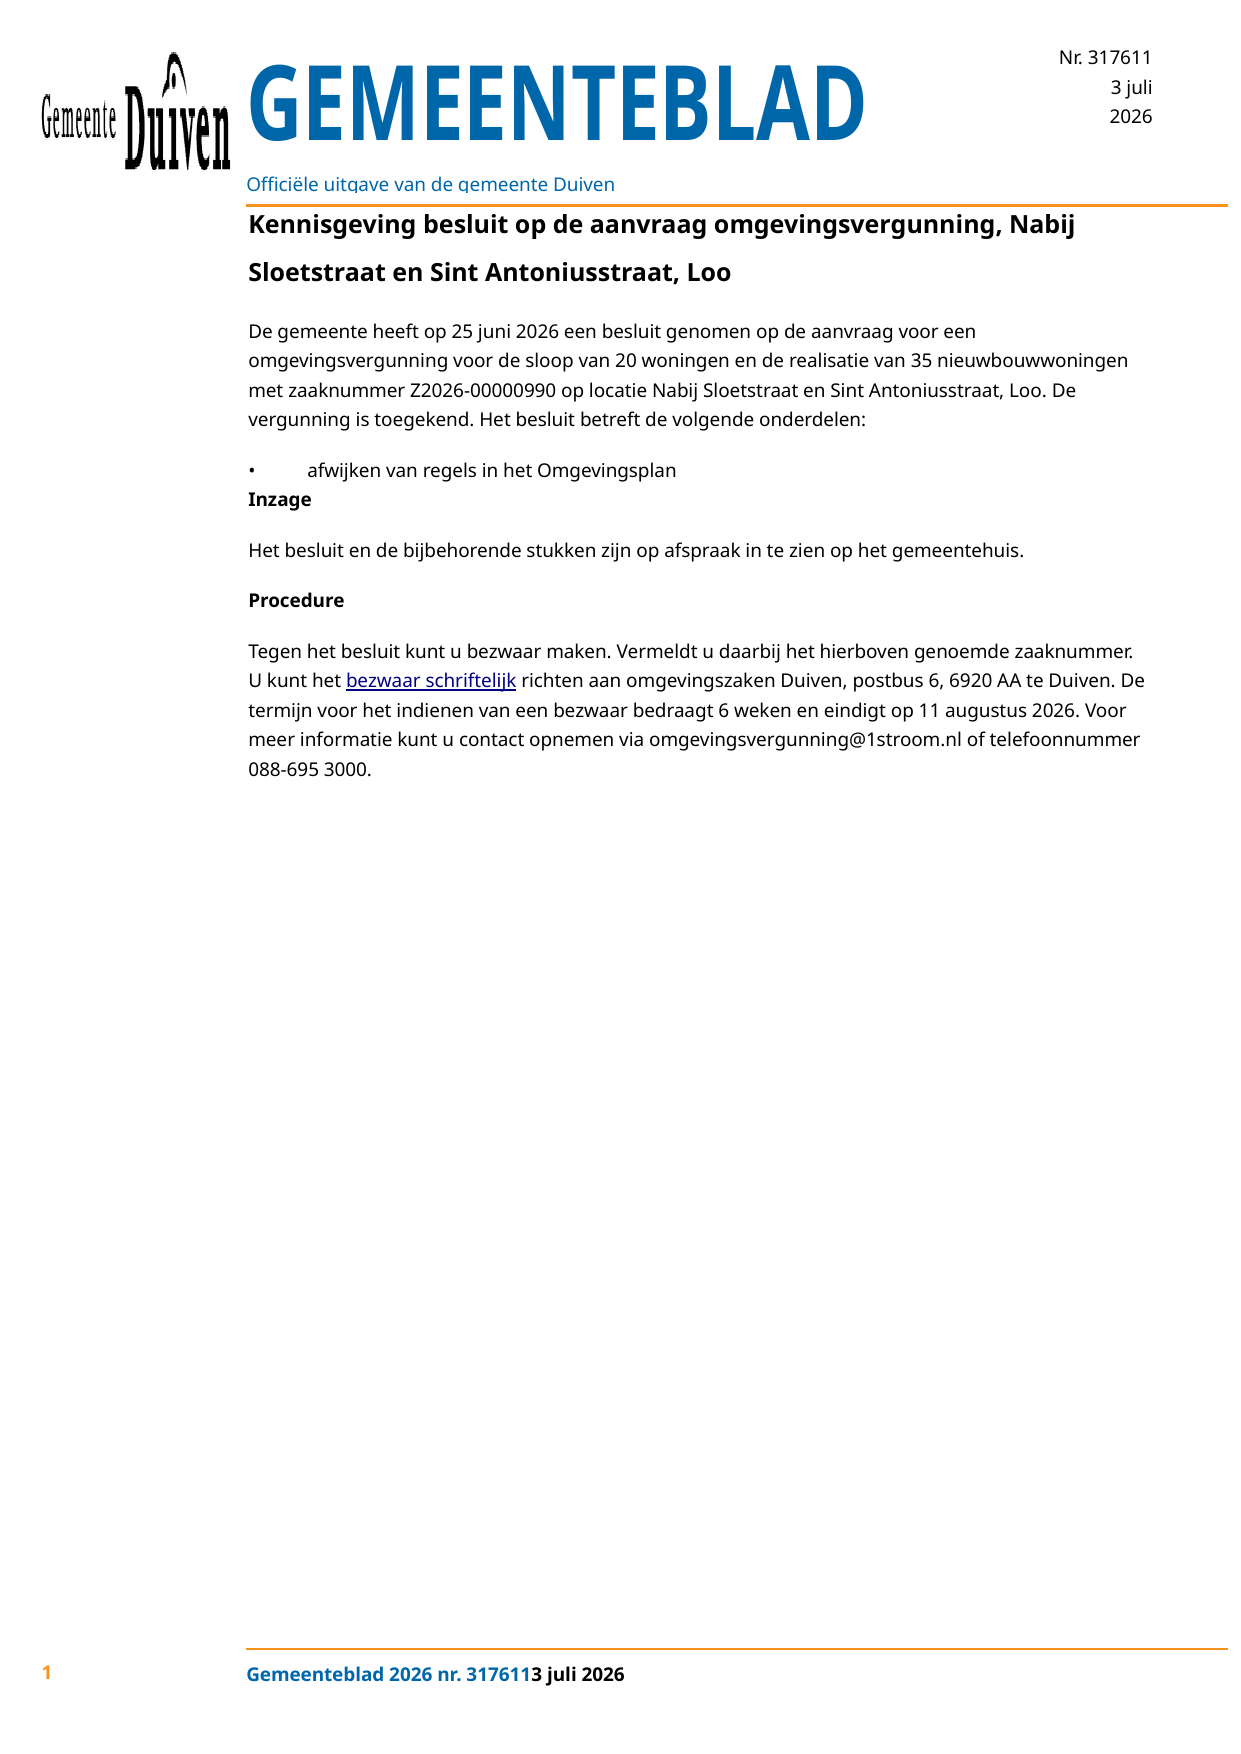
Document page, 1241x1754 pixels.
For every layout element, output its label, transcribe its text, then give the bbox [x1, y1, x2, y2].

text De gemeente heeft op 25 juni 2026 een besluit genomen op de aanvraag voor een omgevingsvergunning voor de sloop van 20 woningen en de realisatie van 35 nieuwbouwwoningen met zaaknummer Z2026-00000990 op locatie Nabij Sloetstraat en Sint Antoniusstraat, Loo. De vergunning is toegekend. Het besluit betreft de volgende onderdelen: [248, 318, 1152, 432]
text Tegen het besluit kunt u bezwaar maken. Vermeldt u daarbij het hierboven genoemde zaaknummer. U kunt het bezwaar schriftelijk richten aan omgevingszaken Duiven, postbus 6, 6920 AA te Duiven. De termijn voor het indienen van een bezwaar bedraagt 6 weken en eindigt op 11 augustus 2026. Voor meer informatie kunt u contact opnemen via omgevingsvergunning@1stroom.nl of telefoonnummer 088-695 3000. [248, 638, 1152, 782]
list afwijken van regels in het Omgevingsplan [248, 457, 1152, 483]
text Inzage [248, 487, 1152, 512]
text Kennisgeving besluit op de aanvraag omgevingsvergunning, Nabij Sloetstraat en Sint Antoniusstraat, Loo [248, 207, 1152, 288]
picture [41, 47, 231, 172]
text Procedure [248, 587, 1152, 613]
text Het besluit en de bijbehorende stukken zijn op afspraak in te zien op het gemeentehuis. [248, 537, 1152, 563]
